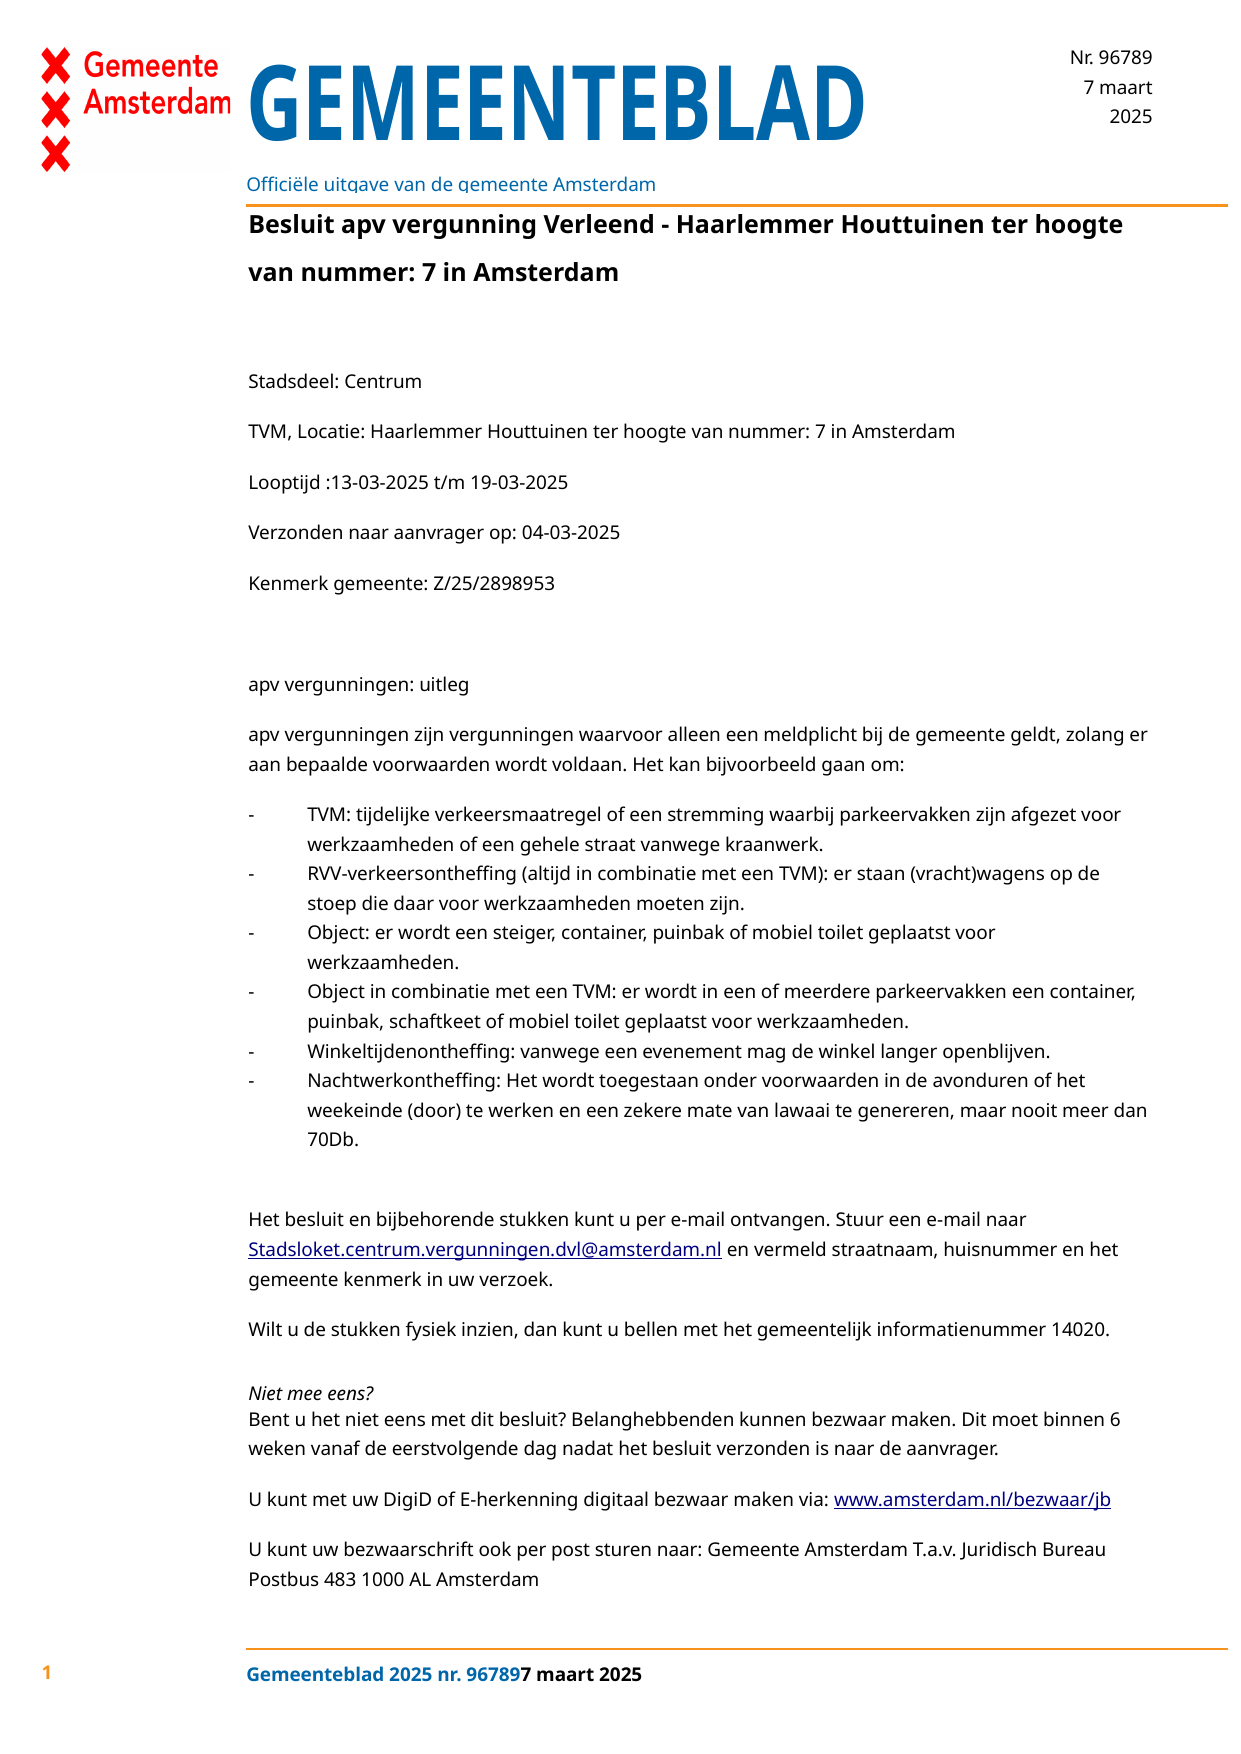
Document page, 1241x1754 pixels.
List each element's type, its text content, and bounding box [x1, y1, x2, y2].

list Object in combinatie met een TVM: er wordt in een of meerdere parkeervakken een container, puinbak, schaftkeet of mobiel toilet geplaatst voor werkzaamheden. [248, 979, 1152, 1034]
text TVM, Locatie: Haarlemmer Houttuinen ter hoogte van nummer: 7 in Amsterdam [248, 419, 1152, 444]
list TVM: tijdelijke verkeersmaatregel of een stremming waarbij parkeervakken zijn afgezet voor werkzaamheden of een gehele straat vanwege kraanwerk. [248, 801, 1152, 857]
text U kunt uw bezwaarschrift ook per post sturen naar: Gemeente Amsterdam T.a.v. Juridisch Bureau Postbus 483 1000 AL Amsterdam [248, 1536, 1152, 1592]
list Winkeltijdenontheffing: vanwege een evenement mag de winkel langer openblijven. [248, 1038, 1152, 1064]
text Niet mee eens? [248, 1380, 1152, 1406]
text Verzonden naar aanvrager op: 04-03-2025 [248, 519, 1152, 545]
text Looptijd :13-03-2025 t/m 19-03-2025 [248, 469, 1152, 495]
text Het besluit en bijbehorende stukken kunt u per e-mail ontvangen. Stuur een e-mail naar Stadsloket.centrum.vergunningen.dvl@amsterdam.nl en vermeld straatnaam, huisnummer en het gemeente kenmerk in uw verzoek. [248, 1207, 1152, 1292]
picture [41, 47, 231, 172]
list Nachtwerkontheffing: Het wordt toegestaan onder voorwaarden in de avonduren of het weekeinde (door) te werken en een zekere mate van lawaai te genereren, maar nooit meer dan 70Db. [248, 1067, 1152, 1152]
text Kenmerk gemeente: Z/25/2898953 [248, 570, 1152, 596]
text Bent u het niet eens met dit besluit? Belanghebbenden kunnen bezwaar maken. Dit moet binnen 6 weken vanaf de eerstvolgende dag nadat het besluit verzonden is naar de aanvrager. [248, 1406, 1152, 1461]
list RVV-verkeersontheffing (altijd in combinatie met een TVM): er staan (vracht)wagens op de stoep die daar voor werkzaamheden moeten zijn. [248, 860, 1152, 916]
text apv vergunningen: uitleg [248, 671, 1152, 697]
text Besluit apv vergunning Verleend - Haarlemmer Houttuinen ter hoogte van nummer: 7 in Amsterdam [248, 207, 1152, 288]
list Object: er wordt een steiger, container, puinbak of mobiel toilet geplaatst voor werkzaamheden. [248, 919, 1152, 975]
text Stadsdeel: Centrum [248, 368, 1152, 394]
text U kunt met uw DigiD of E-herkenning digitaal bezwaar maken via: www.amsterdam.nl/bezwaar/jb [248, 1486, 1152, 1512]
text apv vergunningen zijn vergunningen waarvoor alleen een meldplicht bij de gemeente geldt, zolang er aan bepaalde voorwaarden wordt voldaan. Het kan bijvoorbeeld gaan om: [248, 721, 1152, 777]
text Wilt u de stukken fysiek inzien, dan kunt u bellen met het gemeentelijk informatienummer 14020. [248, 1316, 1152, 1342]
